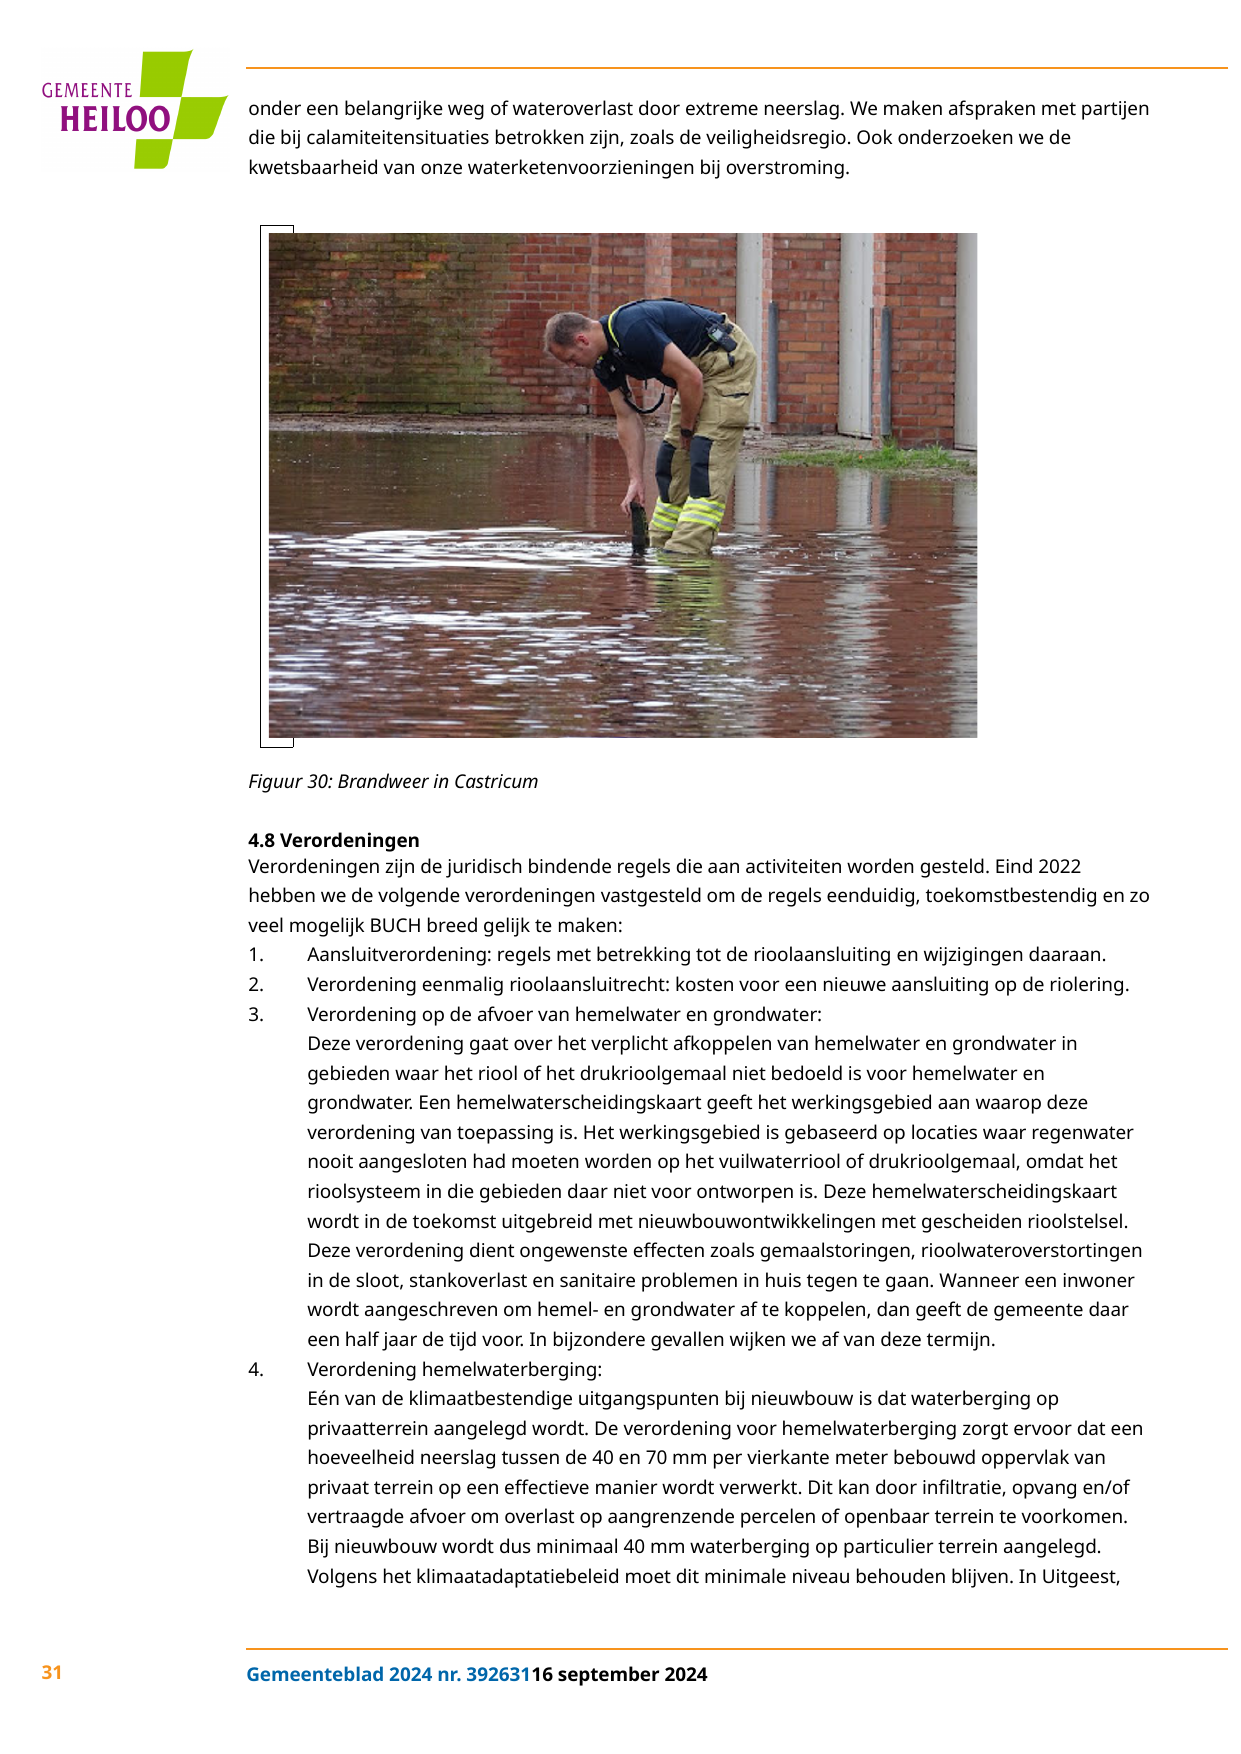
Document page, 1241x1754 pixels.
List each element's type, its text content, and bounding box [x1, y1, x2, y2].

picture [41, 47, 231, 172]
text onder een belangrijke weg of wateroverlast door extreme neerslag. We maken afspraken met partijen die bij calamiteitensituaties betrokken zijn, zoals de veiligheidsregio. Ook onderzoeken we de kwetsbaarheid van onze waterketenvoorzieningen bij overstroming. [248, 95, 1152, 180]
list Deze verordening gaat over het verplicht afkoppelen van hemelwater en grondwater in gebieden waar het riool of het drukrioolgemaal niet bedoeld is voor hemelwater en grondwater. Een hemelwaterscheidingskaart geeft het werkingsgebied aan waarop deze verordening van toepassing is. Het werkingsgebied is gebaseerd op locaties waar regenwater nooit aangesloten had moeten worden op het vuilwaterriool of drukrioolgemaal, omdat het rioolsysteem in die gebieden daar niet voor ontworpen is. Deze hemelwaterscheidingskaart wordt in de toekomst uitgebreid met nieuwbouwontwikkelingen met gescheiden rioolstelsel. Deze verordening dient ongewenste effecten zoals gemaalstoringen, rioolwateroverstortingen in de sloot, stankoverlast en sanitaire problemen in huis tegen te gaan. Wanneer een inwoner wordt aangeschreven om hemel- en grondwater af te koppelen, dan geeft de gemeente daar een half jaar de tijd voor. In bijzondere gevallen wijken we af van deze termijn. [248, 1030, 1152, 1352]
text 4.8 Verordeningen [248, 827, 1152, 853]
text Verordeningen zijn de juridisch bindende regels die aan activiteiten worden gesteld. Eind 2022 hebben we de volgende verordeningen vastgesteld om de regels eenduidig, toekomstbestendig en zo veel mogelijk BUCH breed gelijk te maken: [248, 853, 1152, 938]
list Eén van de klimaatbestendige uitgangspunten bij nieuwbouw is dat waterberging op privaatterrein aangelegd wordt. De verordening voor hemelwaterberging zorgt ervoor dat een hoeveelheid neerslag tussen de 40 en 70 mm per vierkante meter bebouwd oppervlak van privaat terrein op een effectieve manier wordt verwerkt. Dit kan door infiltratie, opvang en/of vertraagde afvoer om overlast op aangrenzende percelen of openbaar terrein te voorkomen. Bij nieuwbouw wordt dus minimaal 40 mm waterberging op particulier terrein aangelegd. Volgens het klimaatadaptatiebeleid moet dit minimale niveau behouden blijven. In Uitgeest, [248, 1385, 1152, 1589]
list Verordening hemelwaterberging: [248, 1356, 1152, 1382]
picture [268, 233, 978, 738]
list Verordening eenmalig rioolaansluitrecht: kosten voor een nieuwe aansluiting op de riolering. [248, 971, 1152, 997]
list Verordening op de afvoer van hemelwater en grondwater: [248, 1001, 1152, 1027]
text Figuur 30: Brandweer in Castricum [248, 768, 1152, 794]
list Aansluitverordening: regels met betrekking tot de rioolaansluiting en wijzigingen daaraan. [248, 942, 1152, 967]
